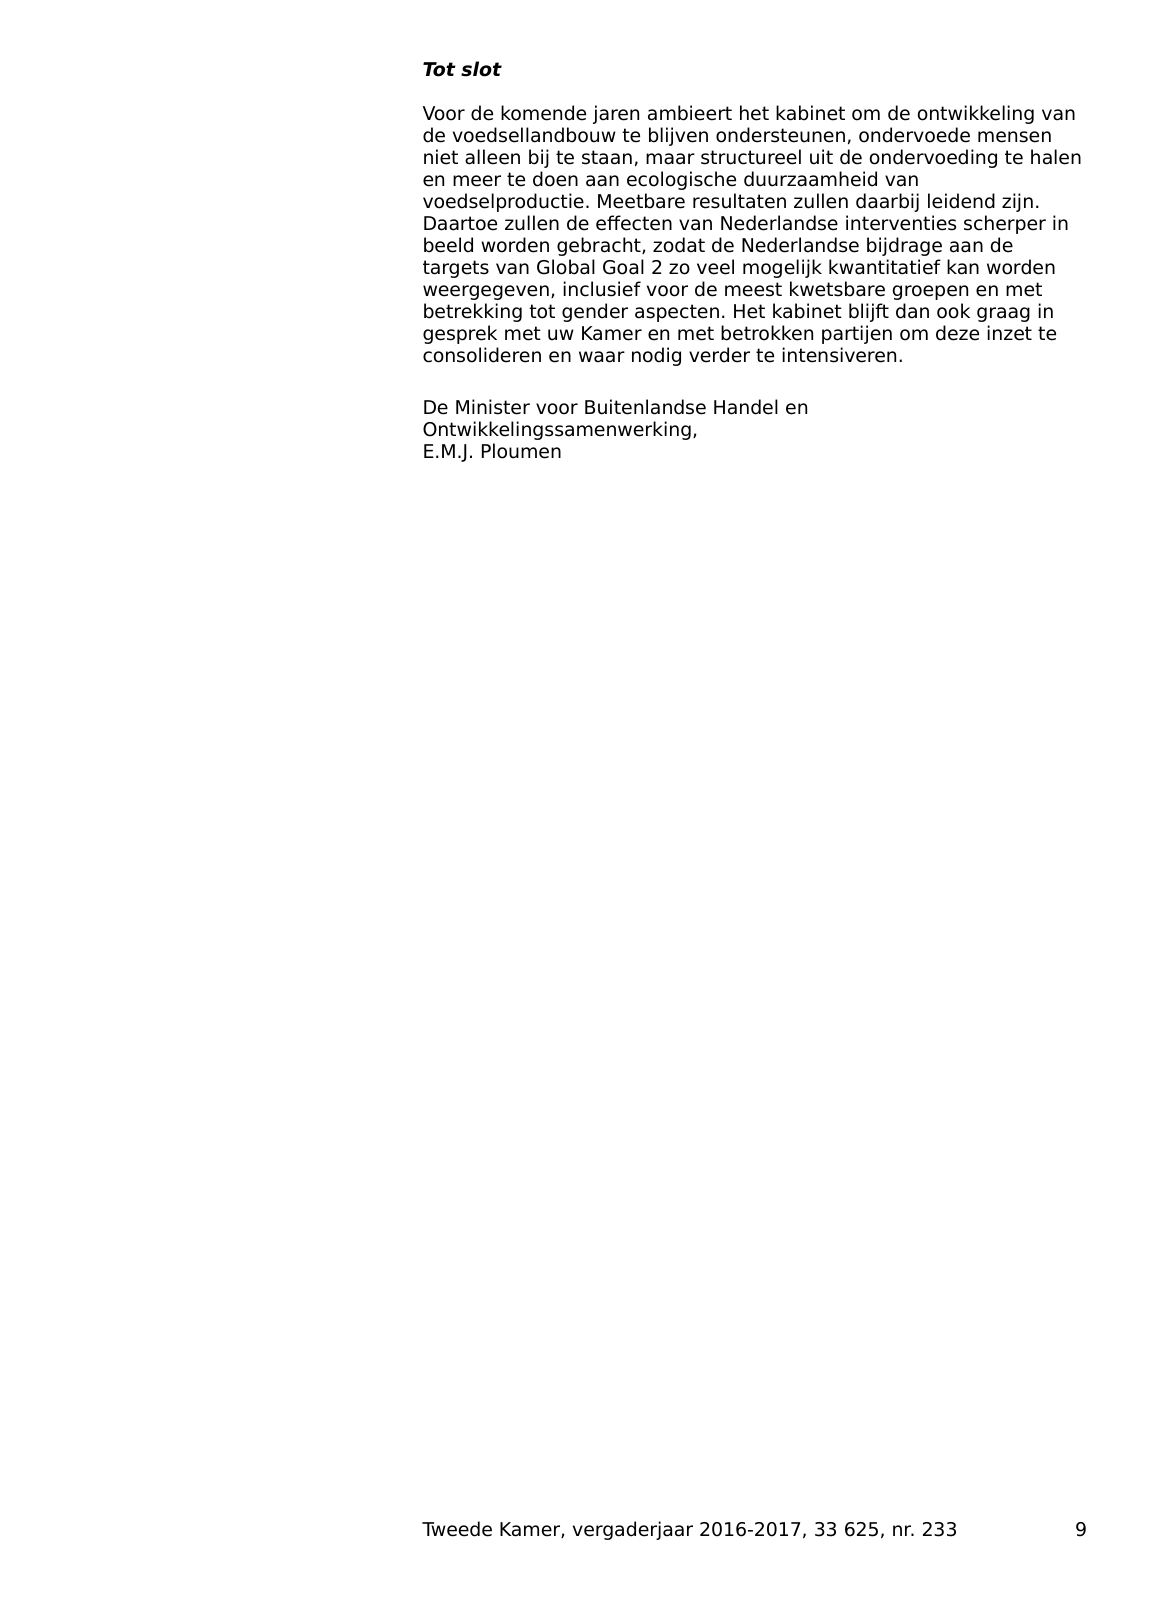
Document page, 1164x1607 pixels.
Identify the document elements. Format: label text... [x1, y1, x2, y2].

subtitle Tot slot [422, 59, 1087, 81]
text Voor de komende jaren ambieert het kabinet om de ontwikkeling van de voedsellandbouw te blijven ondersteunen, ondervoede mensen niet alleen bij te staan, maar structureel uit de ondervoeding te halen en meer te doen aan ecologische duurzaamheid van voedselproductie. Meetbare resultaten zullen daarbij leidend zijn. Daartoe zullen de effecten van Nederlandse interventies scherper in beeld worden gebracht, zodat de Nederlandse bijdrage aan de targets van Global Goal 2 zo veel mogelijk kwantitatief kan worden weergegeven, inclusief voor de meest kwetsbare groepen en met betrekking tot gender aspecten. Het kabinet blijft dan ook graag in gesprek met uw Kamer en met betrokken partijen om deze inzet te consolideren en waar nodig verder te intensiveren. [422, 103, 1087, 367]
text De Minister voor Buitenlandse Handel en Ontwikkelingssamenwerking, E.M.J. Ploumen [422, 397, 1087, 463]
